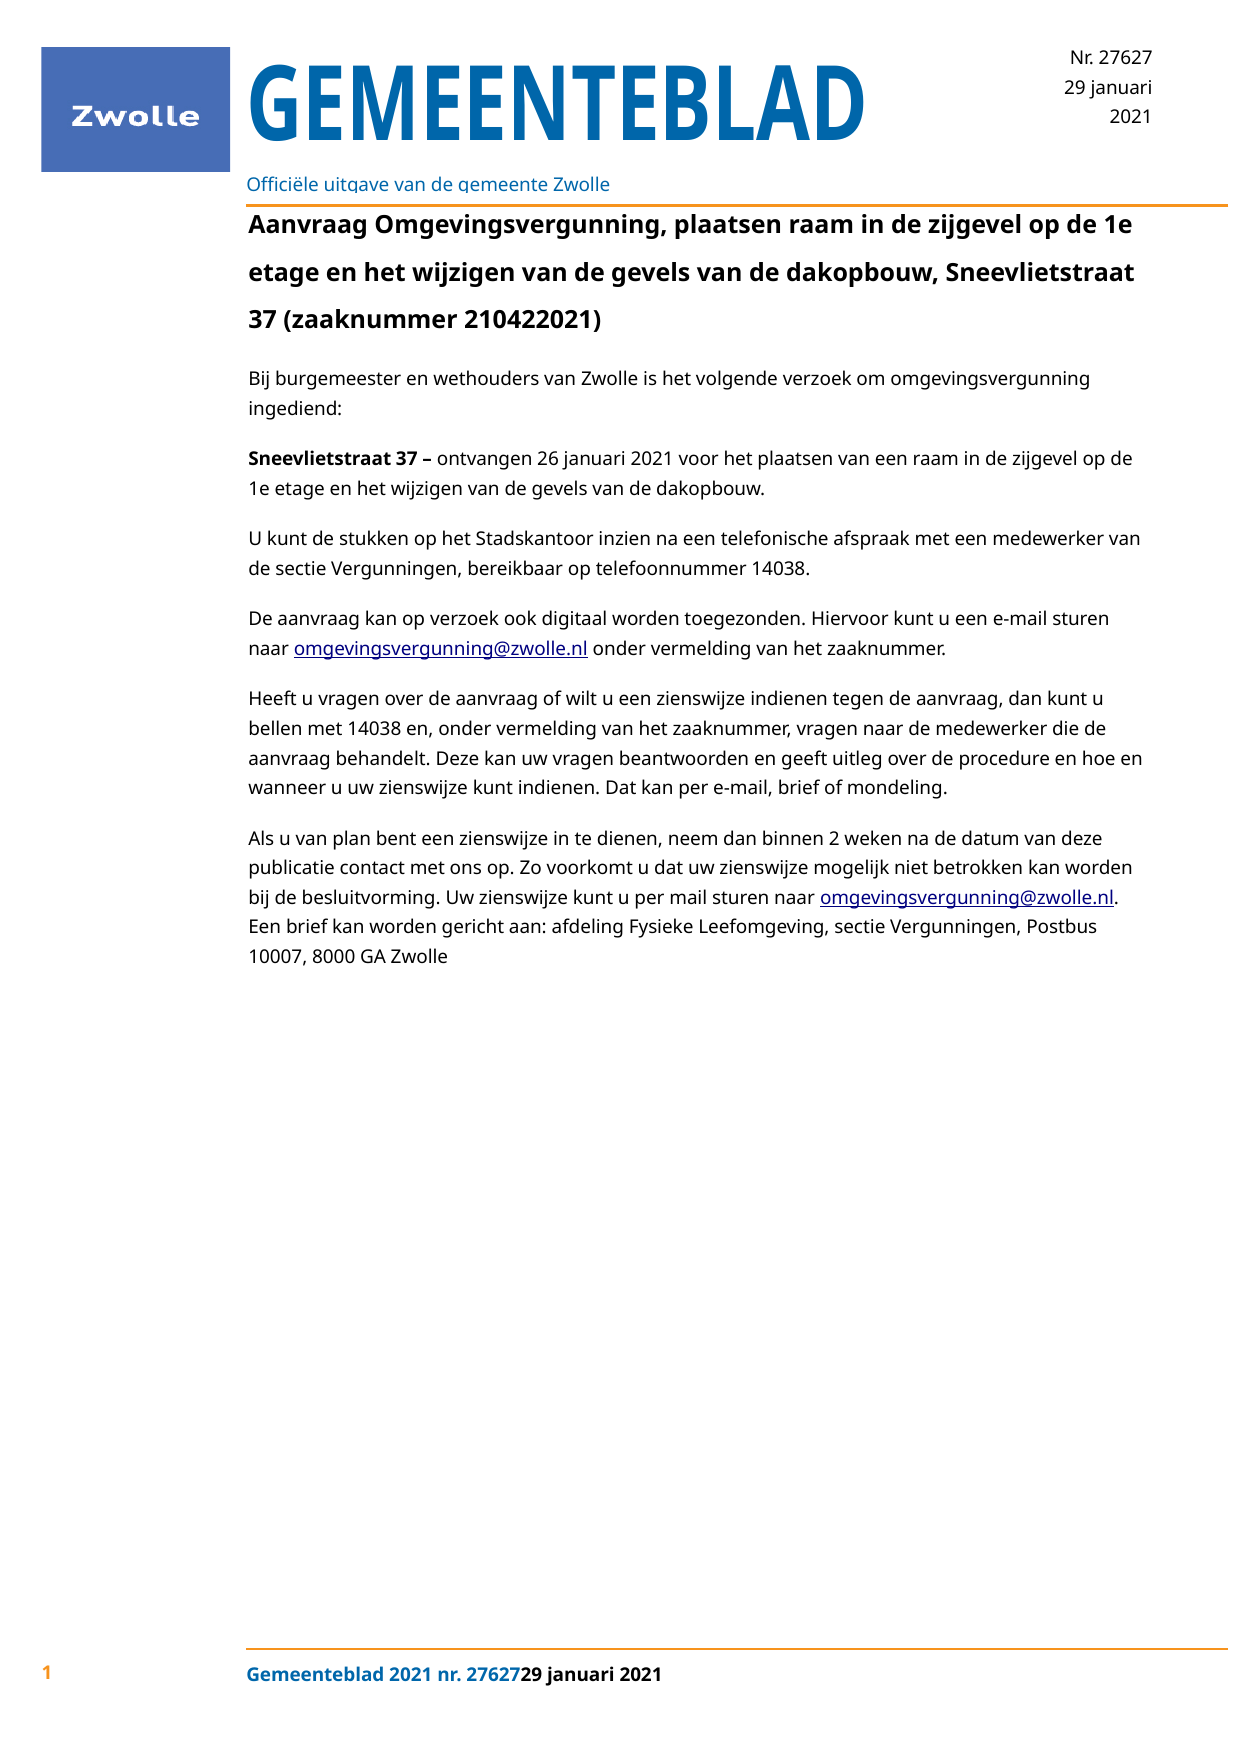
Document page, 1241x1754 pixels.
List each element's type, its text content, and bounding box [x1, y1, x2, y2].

text Sneevlietstraat 37 – ontvangen 26 januari 2021 voor het plaatsen van een raam in de zijgevel op de 1e etage en het wijzigen van de gevels van de dakopbouw. [248, 446, 1152, 501]
text U kunt de stukken op het Stadskantoor inzien na een telefonische afspraak met een medewerker van de sectie Vergunningen, bereikbaar op telefoonnummer 14038. [248, 526, 1152, 581]
text Bij burgemeester en wethouders van Zwolle is het volgende verzoek om omgevingsvergunning ingediend: [248, 366, 1152, 421]
text Als u van plan bent een zienswijze in te dienen, neem dan binnen 2 weken na de datum van deze publicatie contact met ons op. Zo voorkomt u dat uw zienswijze mogelijk niet betrokken kan worden bij de besluitvorming. Uw zienswijze kunt u per mail sturen naar omgevingsvergunning@zwolle.nl. Een brief kan worden gericht aan: afdeling Fysieke Leefomgeving, sectie Vergunningen, Postbus 10007, 8000 GA Zwolle [248, 825, 1152, 969]
text Heeft u vragen over de aanvraag of wilt u een zienswijze indienen tegen de aanvraag, dan kunt u bellen met 14038 en, onder vermelding van het zaaknummer, vragen naar de medewerker die de aanvraag behandelt. Deze kan uw vragen beantwoorden en geeft uitleg over de procedure en hoe en wanneer u uw zienswijze kunt indienen. Dat kan per e-mail, brief of mondeling. [248, 686, 1152, 800]
picture [41, 47, 231, 172]
text De aanvraag kan op verzoek ook digitaal worden toegezonden. Hiervoor kunt u een e-mail sturen naar omgevingsvergunning@zwolle.nl onder vermelding van het zaaknummer. [248, 606, 1152, 661]
text Aanvraag Omgevingsvergunning, plaatsen raam in de zijgevel op de 1e etage en het wijzigen van de gevels van de dakopbouw, Sneevlietstraat 37 (zaaknummer 210422021) [248, 207, 1152, 336]
